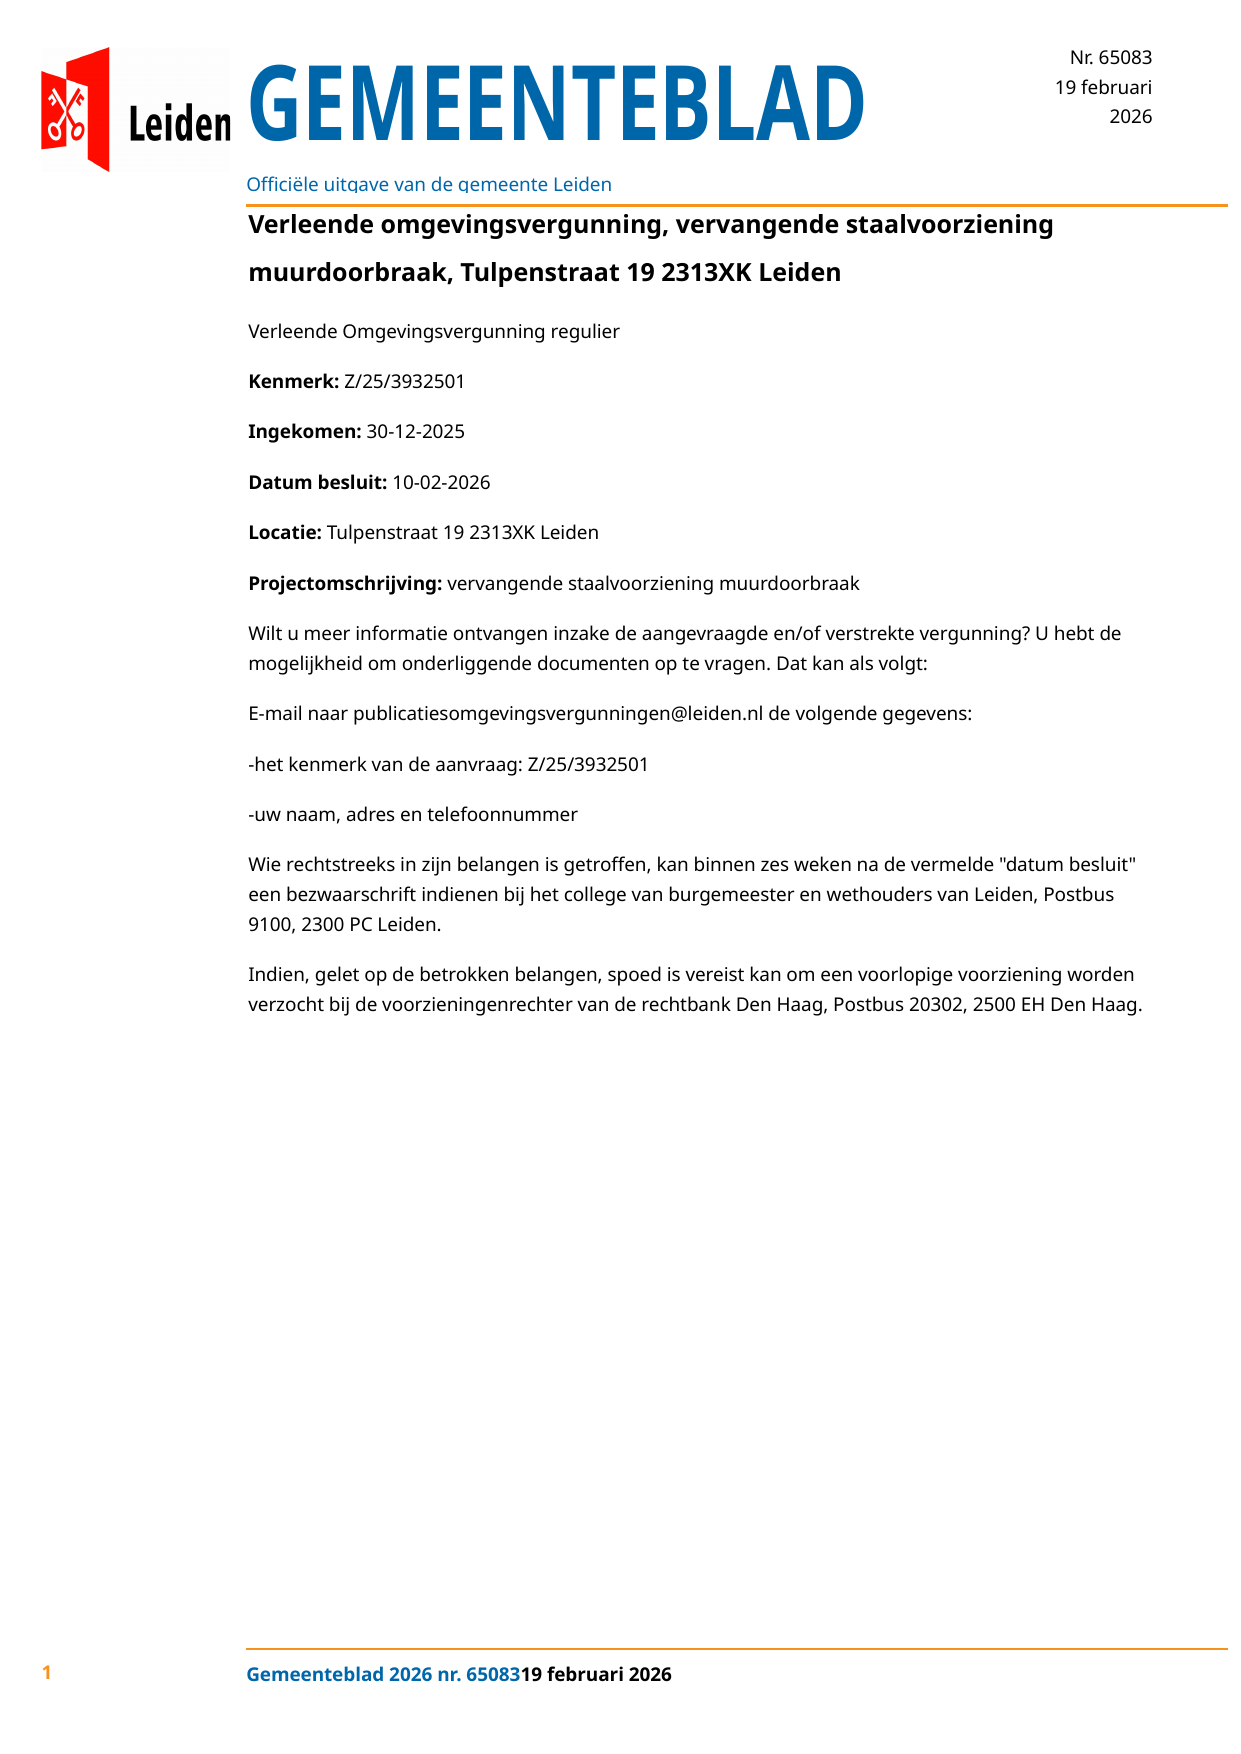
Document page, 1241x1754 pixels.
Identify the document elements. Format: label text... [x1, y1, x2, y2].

text Ingekomen: 30-12-2025 [248, 419, 1152, 444]
text Wie rechtstreeks in zijn belangen is getroffen, kan binnen zes weken na de vermelde "datum besluit" een bezwaarschrift indienen bij het college van burgemeester en wethouders van Leiden, Postbus 9100, 2300 PC Leiden. [248, 852, 1152, 937]
picture [41, 47, 231, 172]
text Wilt u meer informatie ontvangen inzake de aangevraagde en/of verstrekte vergunning? U hebt de mogelijkheid om onderliggende documenten op te vragen. Dat kan als volgt: [248, 620, 1152, 676]
text Projectomschrijving: vervangende staalvoorziening muurdoorbraak [248, 570, 1152, 596]
text Verleende omgevingsvergunning, vervangende staalvoorziening muurdoorbraak, Tulpenstraat 19 2313XK Leiden [248, 207, 1152, 288]
text Kenmerk: Z/25/3932501 [248, 368, 1152, 394]
text -het kenmerk van de aanvraag: Z/25/3932501 [248, 751, 1152, 777]
text Locatie: Tulpenstraat 19 2313XK Leiden [248, 519, 1152, 545]
text Indien, gelet op de betrokken belangen, spoed is vereist kan om een voorlopige voorziening worden verzocht bij de voorzieningenrechter van de rechtbank Den Haag, Postbus 20302, 2500 EH Den Haag. [248, 961, 1152, 1017]
text -uw naam, adres en telefoonnummer [248, 801, 1152, 827]
text Datum besluit: 10-02-2026 [248, 469, 1152, 495]
text Verleende Omgevingsvergunning regulier [248, 318, 1152, 344]
text E-mail naar publicatiesomgevingsvergunningen@leiden.nl de volgende gegevens: [248, 700, 1152, 726]
